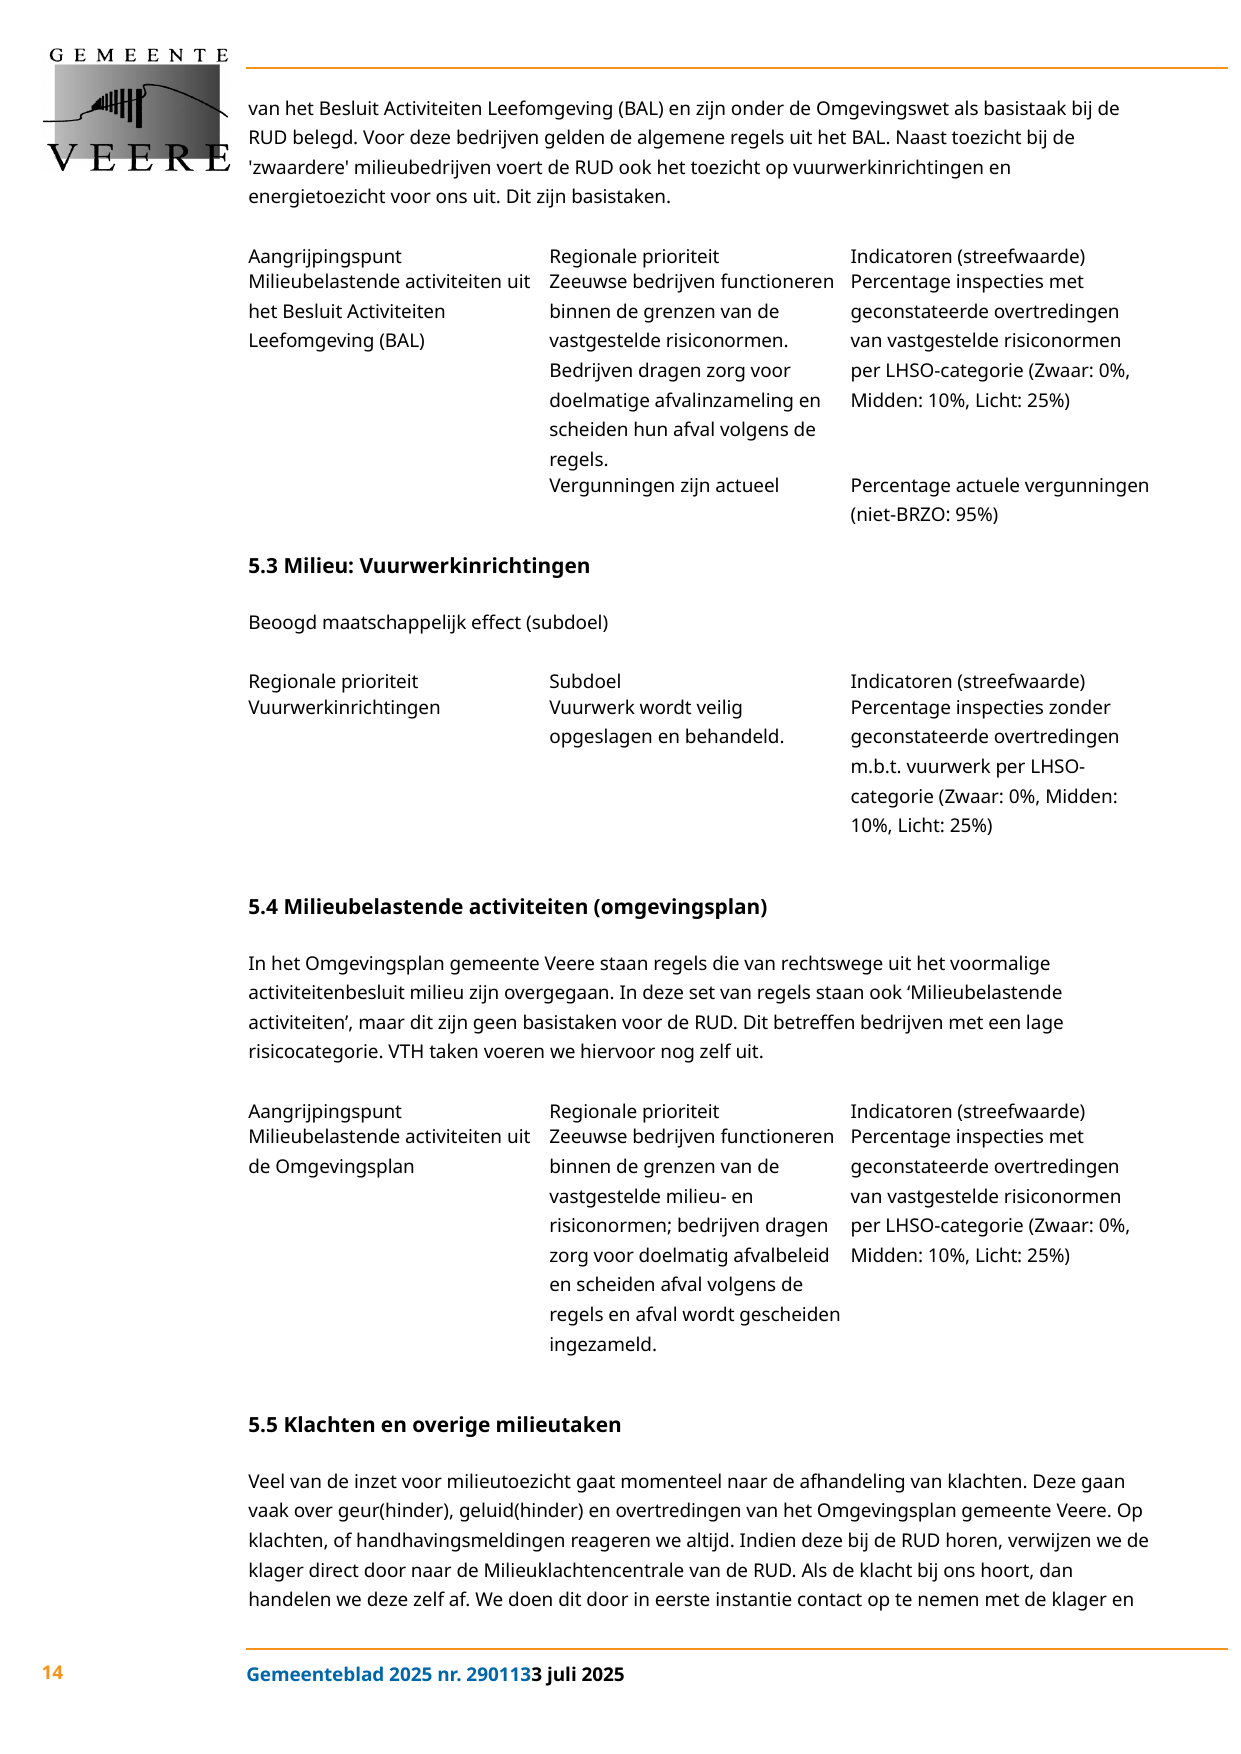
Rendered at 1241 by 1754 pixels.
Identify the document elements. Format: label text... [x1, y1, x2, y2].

table_header Indicatoren (streefwaarde) [850, 1098, 1152, 1124]
text Veel van de inzet voor milieutoezicht gaat momenteel naar de afhandeling van klachten. Deze gaan vaak over geur(hinder), geluid(hinder) en overtredingen van het Omgevingsplan gemeente Veere. Op klachten, of handhavingsmeldingen reageren we altijd. Indien deze bij de RUD horen, verwijzen we de klager direct door naar de Milieuklachtencentrale van de RUD. Als de klacht bij ons hoort, dan handelen we deze zelf af. We doen dit door in eerste instantie contact op te nemen met de klager en [248, 1468, 1152, 1612]
table_cell Milieubelastende activiteiten uit het Besluit Activiteiten Leefomgeving (BAL) [248, 269, 549, 472]
table_cell [248, 472, 549, 527]
table_header Subdoel [549, 669, 850, 694]
text In het Omgevingsplan gemeente Veere staan regels die van rechtswege uit het voormalige activiteitenbesluit milieu zijn overgegaan. In deze set van regels staan ook ‘Milieubelastende activiteiten’, maar dit zijn geen basistaken voor de RUD. Dit betreffen bedrijven met een lage risicocategorie. VTH taken voeren we hiervoor nog zelf uit. [248, 950, 1152, 1064]
text 5.3 Milieu: Vuurwerkinrichtingen [248, 551, 1152, 579]
picture [41, 47, 231, 172]
text van het Besluit Activiteiten Leefomgeving (BAL) en zijn onder de Omgevingswet als basistaak bij de RUD belegd. Voor deze bedrijven gelden de algemene regels uit het BAL. Naast toezicht bij de 'zwaardere' milieubedrijven voert de RUD ook het toezicht op vuurwerkinrichtingen en energietoezicht voor ons uit. Dit zijn basistaken. [248, 95, 1152, 209]
table_header Indicatoren (streefwaarde) [850, 669, 1152, 694]
table_cell Zeeuwse bedrijven functioneren binnen de grenzen van de vastgestelde risiconormen. Bedrijven dragen zorg voor doelmatige afvalinzameling en scheiden hun afval volgens de regels. [549, 269, 850, 472]
table_header Aangrijpingspunt [248, 243, 549, 268]
table_cell Vuurwerkinrichtingen [248, 694, 549, 838]
table_header Regionale prioriteit [549, 1098, 850, 1124]
table_header Indicatoren (streefwaarde) [850, 243, 1152, 268]
table_cell Percentage inspecties met geconstateerde overtredingen van vastgestelde risiconormen per LHSO-categorie (Zwaar: 0%, Midden: 10%, Licht: 25%) [850, 1124, 1152, 1356]
text 5.4 Milieubelastende activiteiten (omgevingsplan) [248, 892, 1152, 920]
table_cell Percentage inspecties zonder geconstateerde overtredingen m.b.t. vuurwerk per LHSO-categorie (Zwaar: 0%, Midden: 10%, Licht: 25%) [850, 694, 1152, 838]
table_cell Vergunningen zijn actueel [549, 472, 850, 527]
table_cell Percentage inspecties met geconstateerde overtredingen van vastgestelde risiconormen per LHSO-categorie (Zwaar: 0%, Midden: 10%, Licht: 25%) [850, 269, 1152, 472]
text Beoogd maatschappelijk effect (subdoel) [248, 609, 1152, 635]
table_header Regionale prioriteit [248, 669, 549, 694]
table_cell Milieubelastende activiteiten uit de Omgevingsplan [248, 1124, 549, 1356]
text 5.5 Klachten en overige milieutaken [248, 1410, 1152, 1438]
table_header Regionale prioriteit [549, 243, 850, 268]
table_cell Vuurwerk wordt veilig opgeslagen en behandeld. [549, 694, 850, 838]
table_cell Zeeuwse bedrijven functioneren binnen de grenzen van de vastgestelde milieu- en risiconormen; bedrijven dragen zorg voor doelmatig afvalbeleid en scheiden afval volgens de regels en afval wordt gescheiden ingezameld. [549, 1124, 850, 1356]
table_cell Percentage actuele vergunningen (niet-BRZO: 95%) [850, 472, 1152, 527]
table_header Aangrijpingspunt [248, 1098, 549, 1124]
